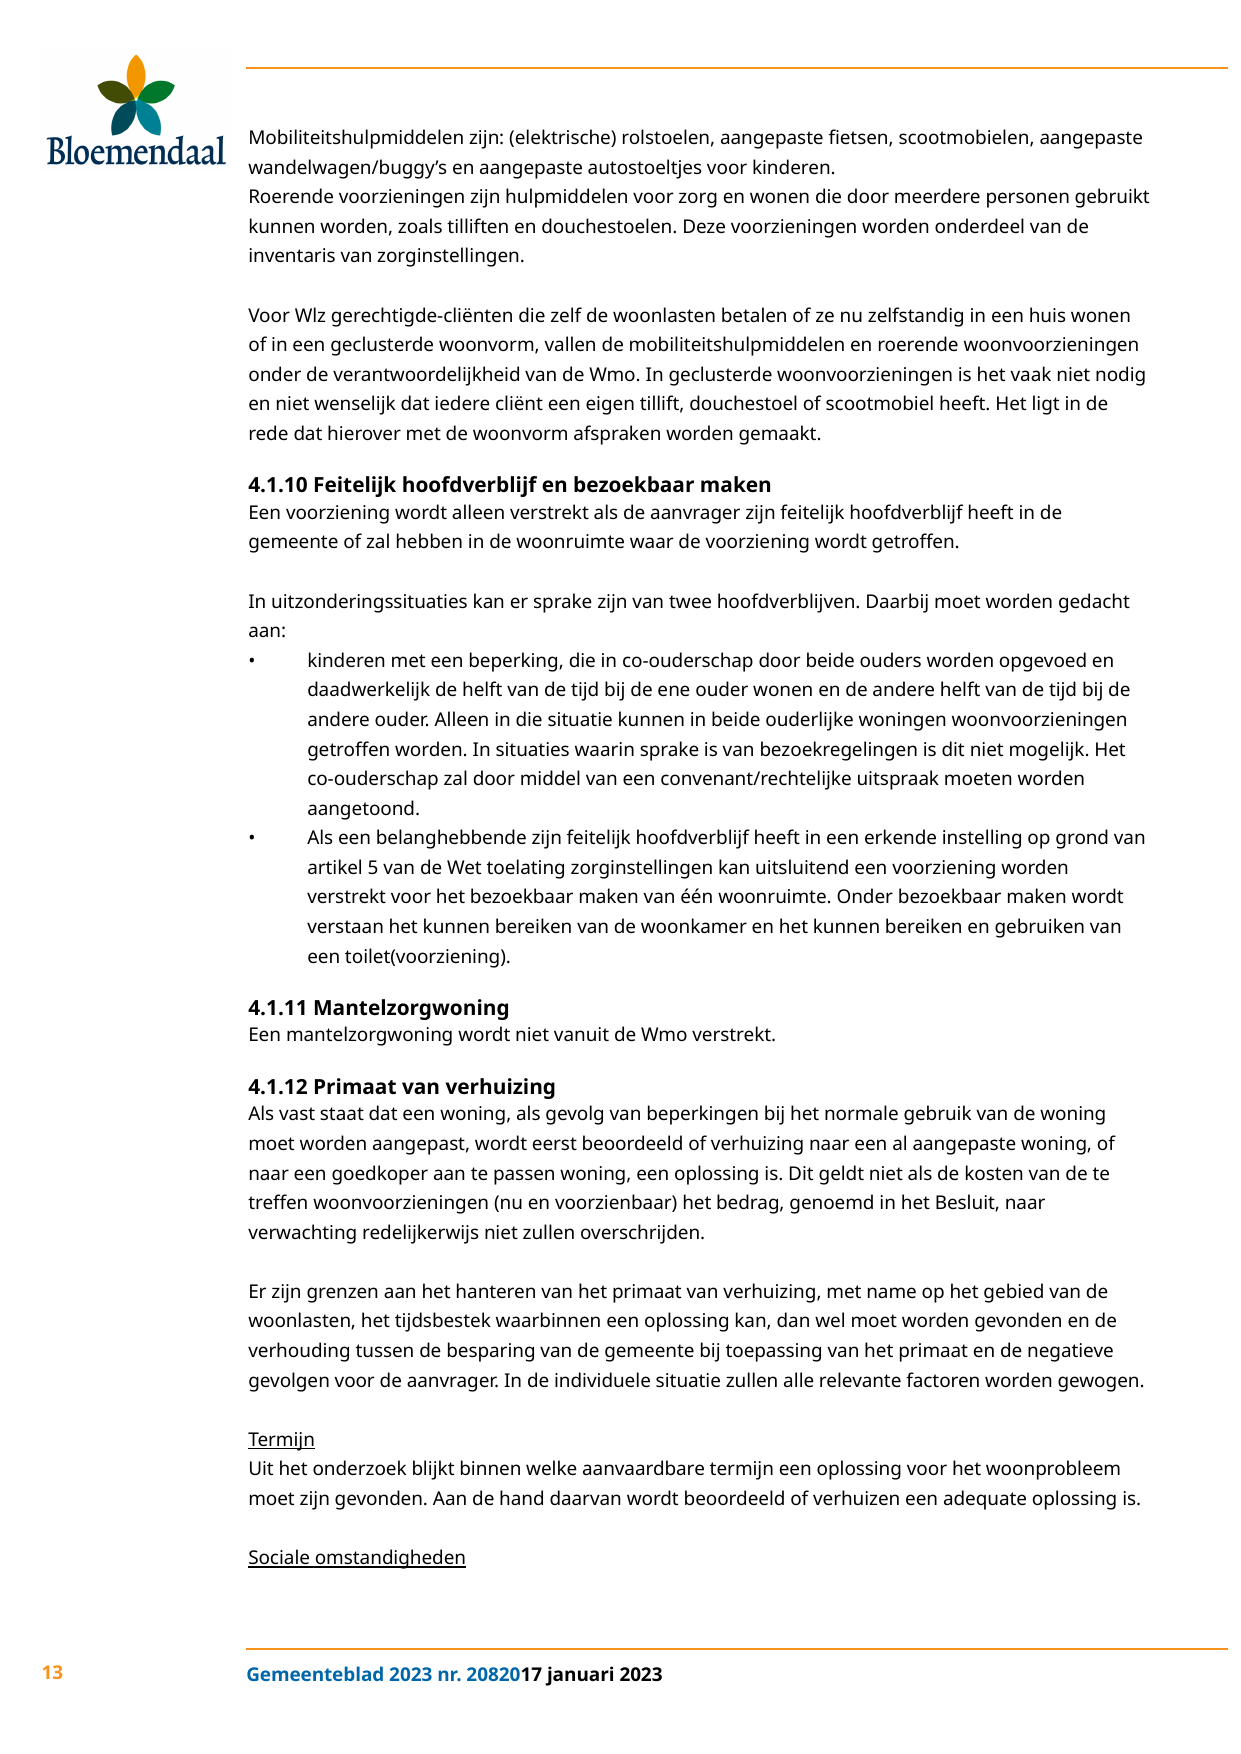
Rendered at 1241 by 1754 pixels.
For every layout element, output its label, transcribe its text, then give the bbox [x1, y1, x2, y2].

text Een voorziening wordt alleen verstrekt als de aanvrager zijn feitelijk hoofdverblijf heeft in de gemeente of zal hebben in de woonruimte waar de voorziening wordt getroffen. [248, 499, 1152, 554]
picture [41, 47, 231, 172]
list Als een belanghebbende zijn feitelijk hoofdverblijf heeft in een erkende instelling op grond van artikel 5 van de Wet toelating zorginstellingen kan uitsluitend een voorziening worden verstrekt voor het bezoekbaar maken van één woonruimte. Onder bezoekbaar maken wordt verstaan het kunnen bereiken van de woonkamer en het kunnen bereiken en gebruiken van een toilet(voorziening). [248, 824, 1152, 968]
text Sociale omstandigheden [248, 1544, 1152, 1570]
text Mobiliteitshulpmiddelen zijn: (elektrische) rolstoelen, aangepaste fietsen, scootmobielen, aangepaste wandelwagen/buggy’s en aangepaste autostoeltjes voor kinderen. [248, 124, 1152, 180]
text Een mantelzorgwoning wordt niet vanuit de Wmo verstrekt. [248, 1022, 1152, 1047]
text Er zijn grenzen aan het hanteren van het primaat van verhuizing, met name op het gebied van de woonlasten, het tijdsbestek waarbinnen een oplossing kan, dan wel moet worden gevonden en de verhouding tussen de besparing van de gemeente bij toepassing van het primaat en de negatieve gevolgen voor de aanvrager. In de individuele situatie zullen alle relevante factoren worden gewogen. [248, 1278, 1152, 1392]
text Roerende voorzieningen zijn hulpmiddelen voor zorg en wonen die door meerdere personen gebruikt kunnen worden, zoals tilliften en douchestoelen. Deze voorzieningen worden onderdeel van de inventaris van zorginstellingen. [248, 183, 1152, 268]
list kinderen met een beperking, die in co-ouderschap door beide ouders worden opgevoed en daadwerkelijk de helft van de tijd bij de ene ouder wonen en de andere helft van de tijd bij de andere ouder. Alleen in die situatie kunnen in beide ouderlijke woningen woonvoorzieningen getroffen worden. In situaties waarin sprake is van bezoekregelingen is dit niet mogelijk. Het co-ouderschap zal door middel van een convenant/rechtelijke uitspraak moeten worden aangetoond. [248, 647, 1152, 821]
text Als vast staat dat een woning, als gevolg van beperkingen bij het normale gebruik van de woning moet worden aangepast, wordt eerst beoordeeld of verhuizing naar een al aangepaste woning, of naar een goedkoper aan te passen woning, een oplossing is. Dit geldt niet als de kosten van de te treffen woonvoorzieningen (nu en voorzienbaar) het bedrag, genoemd in het Besluit, naar verwachting redelijkerwijs niet zullen overschrijden. [248, 1101, 1152, 1244]
text 4.1.11 Mantelzorgwoning [248, 993, 1152, 1022]
text 4.1.10 Feitelijk hoofdverblijf en bezoekbaar maken [248, 471, 1152, 499]
text Uit het onderzoek blijkt binnen welke aanvaardbare termijn een oplossing voor het woonprobleem moet zijn gevonden. Aan de hand daarvan wordt beoordeeld of verhuizen een adequate oplossing is. [248, 1456, 1152, 1511]
text Voor Wlz gerechtigde-cliënten die zelf de woonlasten betalen of ze nu zelfstandig in een huis wonen of in een geclusterde woonvorm, vallen de mobiliteitshulpmiddelen en roerende woonvoorzieningen onder de verantwoordelijkheid van de Wmo. In geclusterde woonvoorzieningen is het vaak niet nodig en niet wenselijk dat iedere cliënt een eigen tillift, douchestoel of scootmobiel heeft. Het ligt in de rede dat hierover met de woonvorm afspraken worden gemaakt. [248, 302, 1152, 446]
text In uitzonderingssituaties kan er sprake zijn van twee hoofdverblijven. Daarbij moet worden gedacht aan: [248, 588, 1152, 643]
text 4.1.12 Primaat van verhuizing [248, 1072, 1152, 1101]
text Termijn [248, 1426, 1152, 1452]
